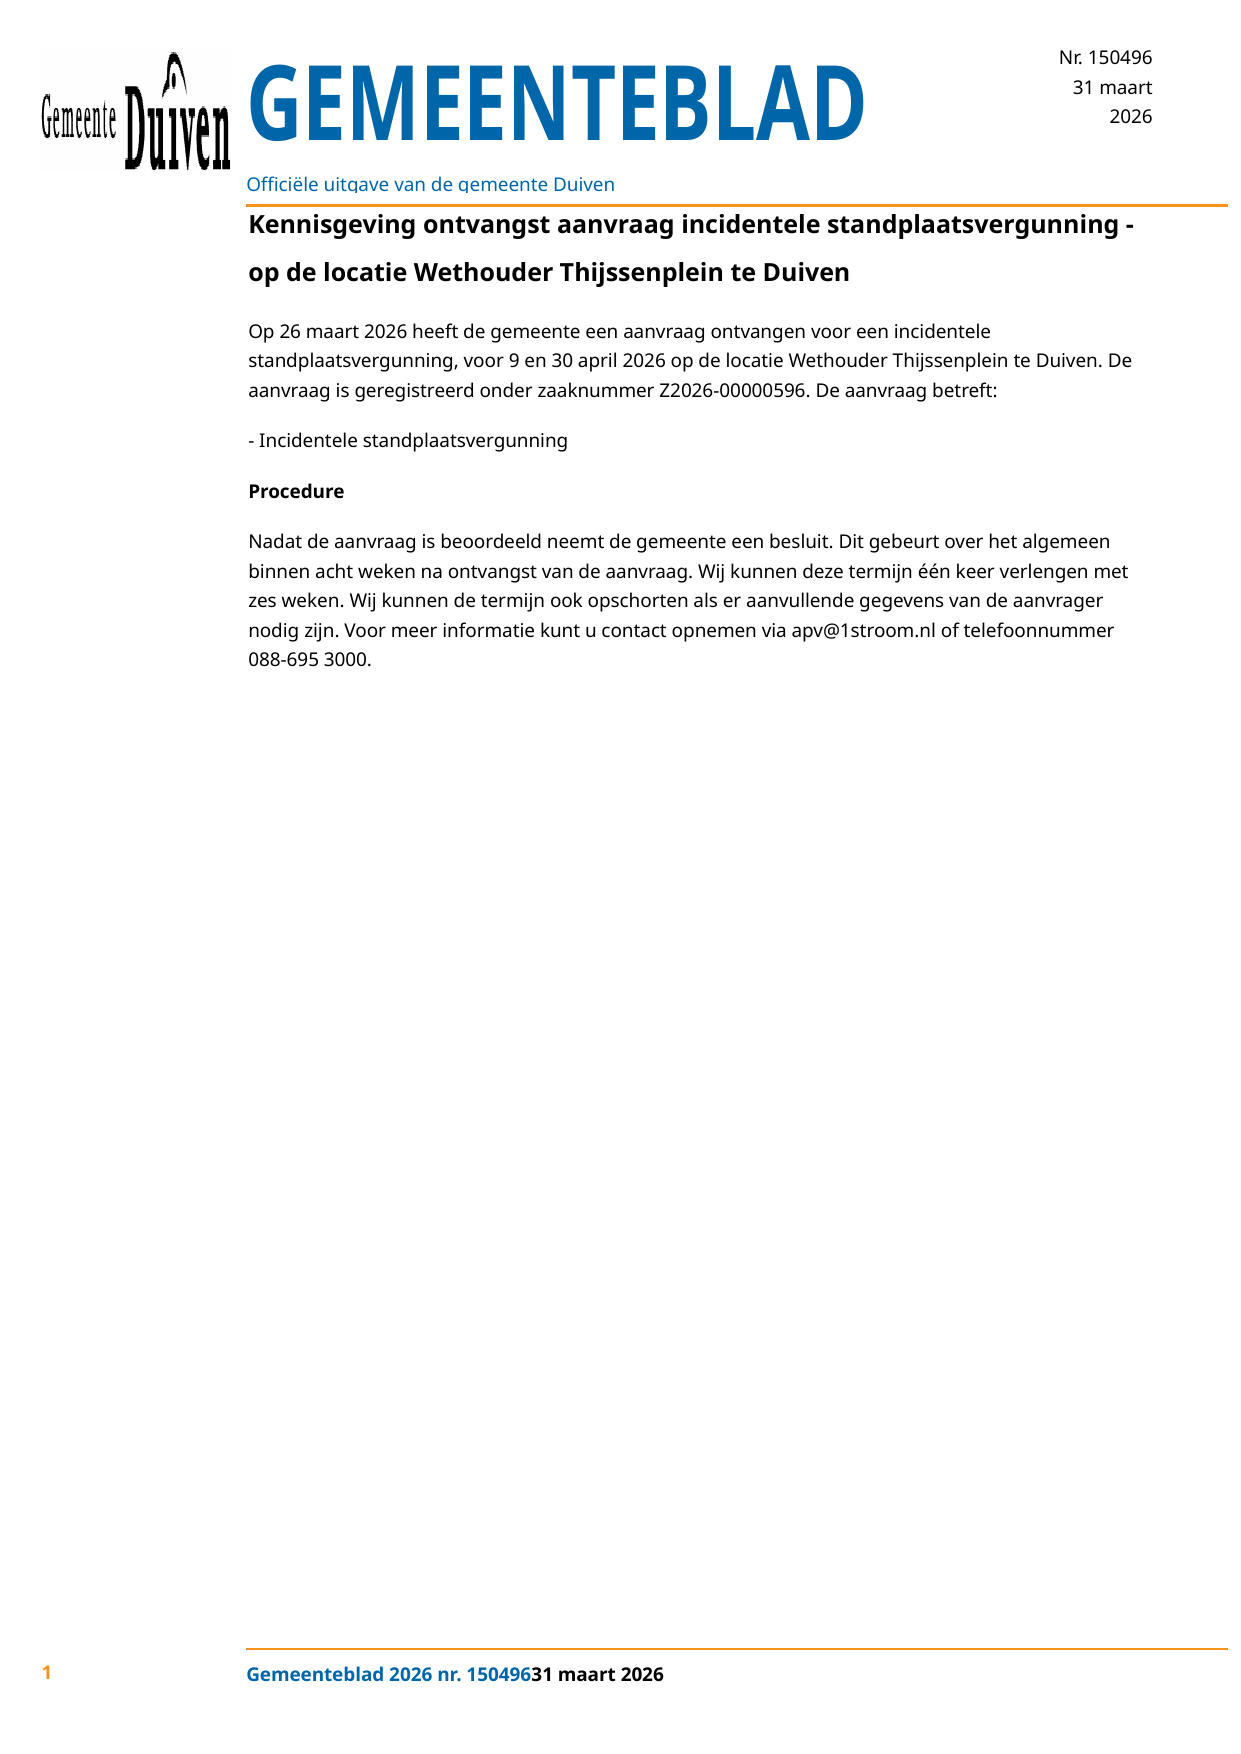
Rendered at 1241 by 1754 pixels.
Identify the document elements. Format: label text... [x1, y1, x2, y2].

text Kennisgeving ontvangst aanvraag incidentele standplaatsvergunning - op de locatie Wethouder Thijssenplein te Duiven [248, 207, 1152, 288]
text Procedure [248, 478, 1152, 504]
picture [41, 47, 231, 172]
text - Incidentele standplaatsvergunning [248, 427, 1152, 453]
text Nadat de aanvraag is beoordeeld neemt de gemeente een besluit. Dit gebeurt over het algemeen binnen acht weken na ontvangst van de aanvraag. Wij kunnen deze termijn één keer verlengen met zes weken. Wij kunnen de termijn ook opschorten als er aanvullende gegevens van de aanvrager nodig zijn. Voor meer informatie kunt u contact opnemen via apv@1stroom.nl of telefoonnummer 088-695 3000. [248, 528, 1152, 672]
text Op 26 maart 2026 heeft de gemeente een aanvraag ontvangen voor een incidentele standplaatsvergunning, voor 9 en 30 april 2026 op de locatie Wethouder Thijssenplein te Duiven. De aanvraag is geregistreerd onder zaaknummer Z2026-00000596. De aanvraag betreft: [248, 318, 1152, 403]
